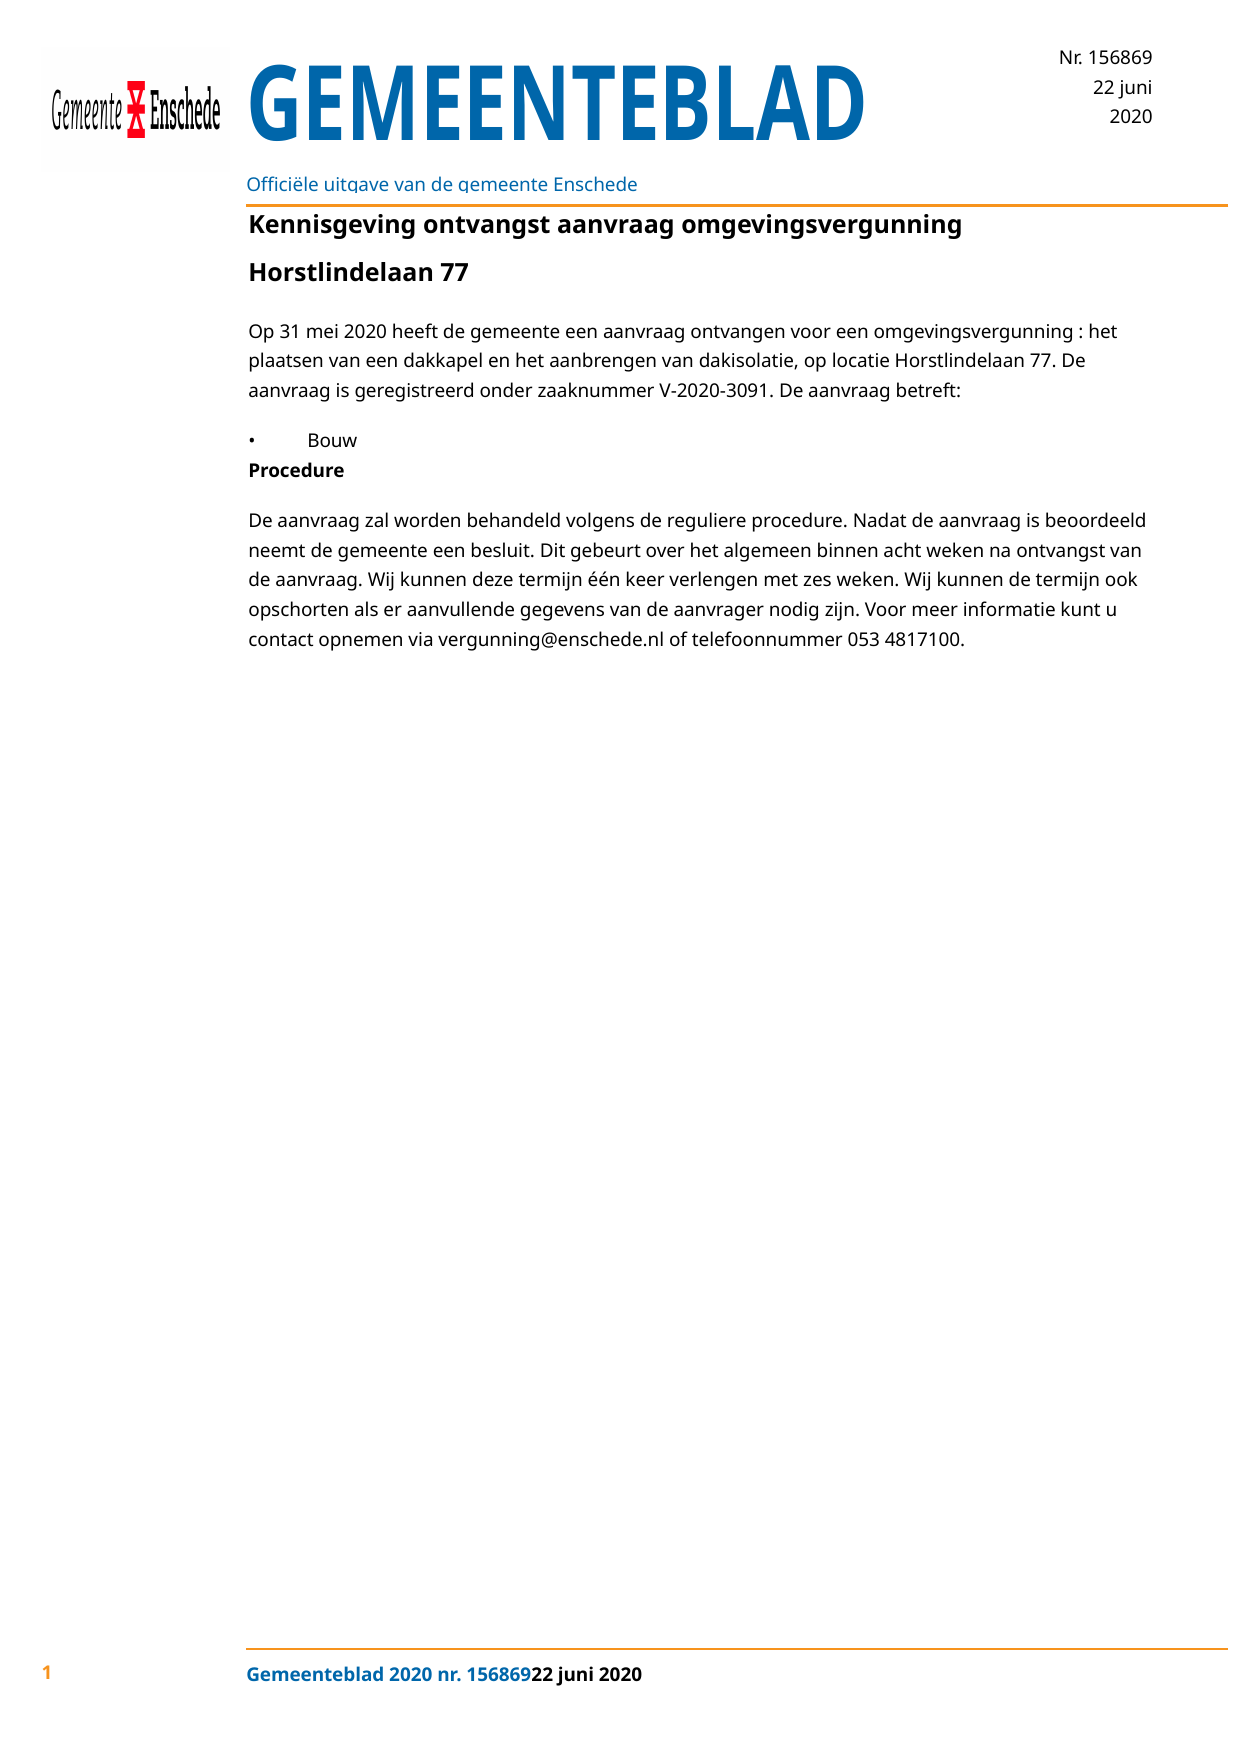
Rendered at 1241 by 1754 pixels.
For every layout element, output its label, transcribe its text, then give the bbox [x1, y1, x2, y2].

list Bouw [248, 427, 1152, 453]
picture [41, 47, 231, 172]
text De aanvraag zal worden behandeld volgens de reguliere procedure. Nadat de aanvraag is beoordeeld neemt de gemeente een besluit. Dit gebeurt over het algemeen binnen acht weken na ontvangst van de aanvraag. Wij kunnen deze termijn één keer verlengen met zes weken. Wij kunnen de termijn ook opschorten als er aanvullende gegevens van de aanvrager nodig zijn. Voor meer informatie kunt u contact opnemen via vergunning@enschede.nl of telefoonnummer 053 4817100. [248, 507, 1152, 652]
text Procedure [248, 457, 1152, 483]
text Kennisgeving ontvangst aanvraag omgevingsvergunning Horstlindelaan 77 [248, 207, 1152, 288]
text Op 31 mei 2020 heeft de gemeente een aanvraag ontvangen voor een omgevingsvergunning : het plaatsen van een dakkapel en het aanbrengen van dakisolatie, op locatie Horstlindelaan 77. De aanvraag is geregistreerd onder zaaknummer V-2020-3091. De aanvraag betreft: [248, 318, 1152, 403]
